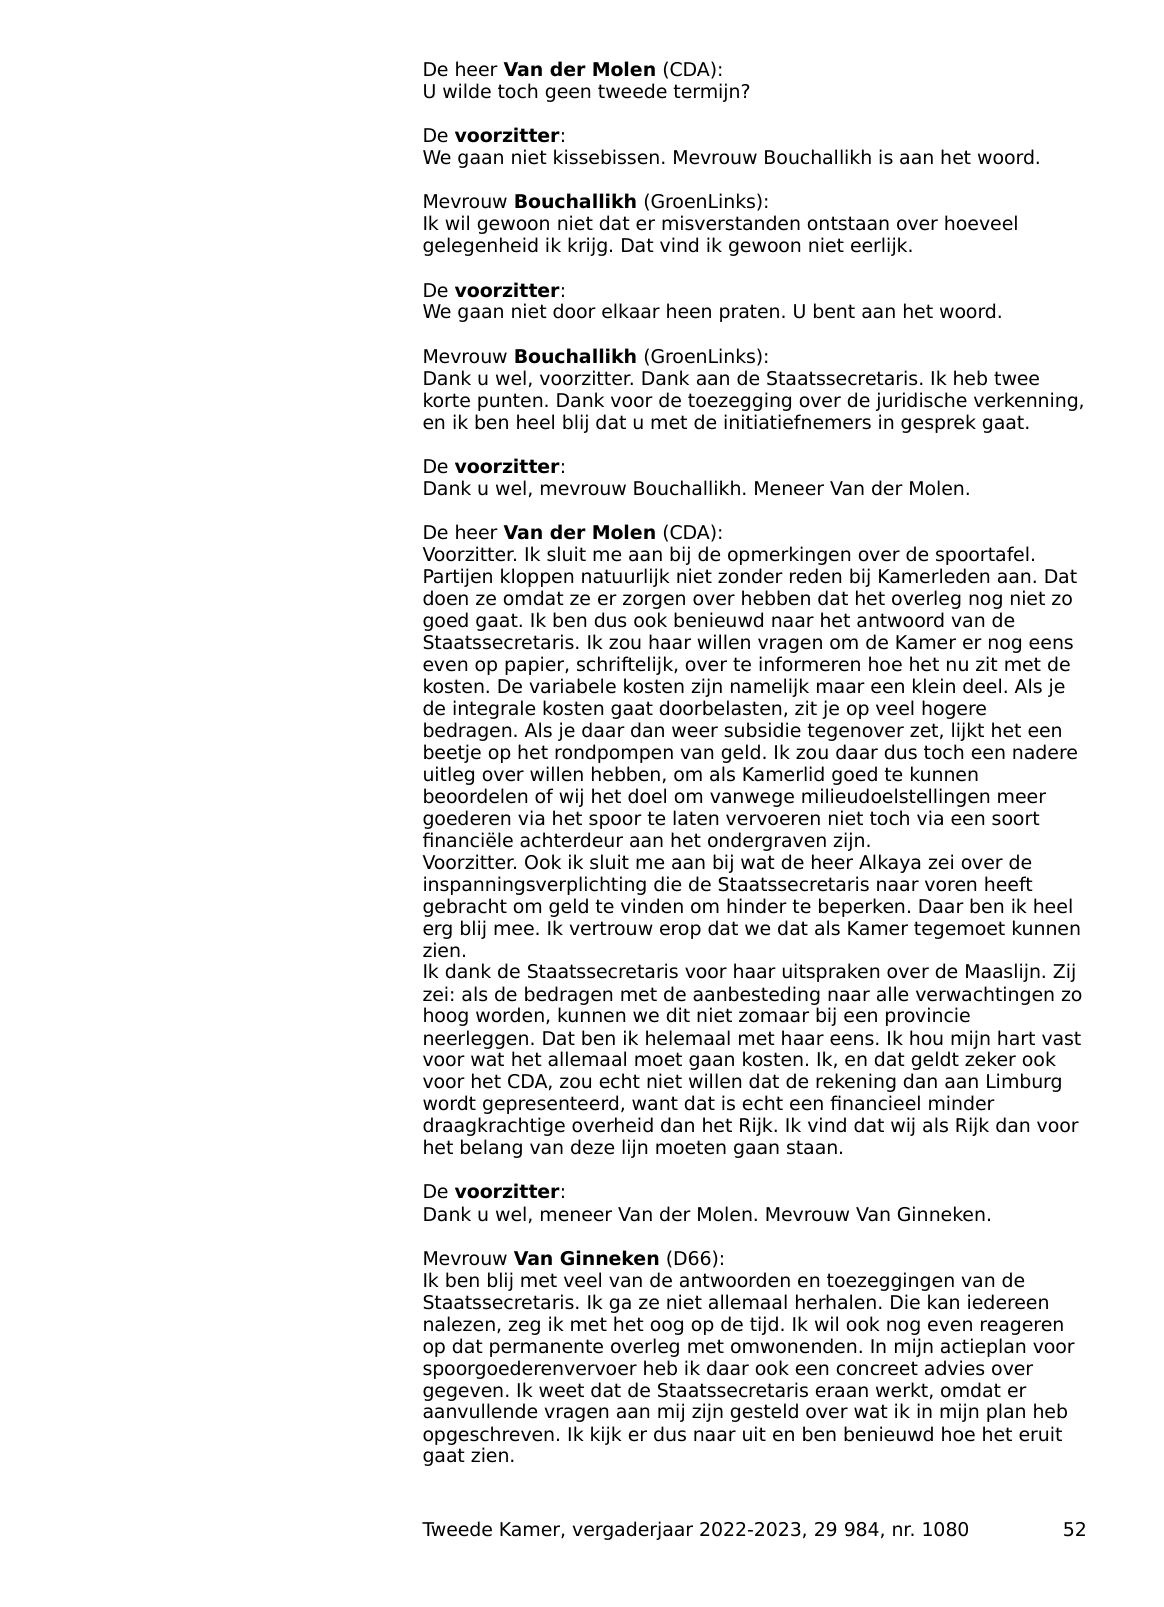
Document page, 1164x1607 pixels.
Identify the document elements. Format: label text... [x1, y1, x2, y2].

text Dank u wel, voorzitter. Dank aan de Staatssecretaris. Ik heb twee korte punten. Dank voor de toezegging over de juridische verkenning, en ik ben heel blij dat u met de initiatiefnemers in gesprek gaat. [422, 368, 1087, 433]
text Mevrouw Van Ginneken (D66): [422, 1248, 1087, 1269]
text Dank u wel, mevrouw Bouchallikh. Meneer Van der Molen. [422, 478, 1087, 500]
text Ik dank de Staatssecretaris voor haar uitspraken over de Maaslijn. Zij zei: als de bedragen met de aanbesteding naar alle verwachtingen zo hoog worden, kunnen we dit niet zomaar bij een provincie neerleggen. Dat ben ik helemaal met haar eens. Ik hou mijn hart vast voor wat het allemaal moet gaan kosten. Ik, en dat geldt zeker ook voor het CDA, zou echt niet willen dat de rekening dan aan Limburg wordt gepresenteerd, want dat is echt een financieel minder draagkrachtige overheid dan het Rijk. Ik vind dat wij als Rijk dan voor het belang van deze lijn moeten gaan staan. [422, 961, 1087, 1159]
text We gaan niet door elkaar heen praten. U bent aan het woord. [422, 301, 1087, 323]
text Mevrouw Bouchallikh (GroenLinks): [422, 191, 1087, 213]
text De voorzitter: [422, 125, 1087, 147]
text De heer Van der Molen (CDA): [422, 59, 1087, 81]
text De voorzitter: [422, 1181, 1087, 1203]
text De voorzitter: [422, 279, 1087, 301]
text Voorzitter. Ook ik sluit me aan bij wat de heer Alkaya zei over de inspanningsverplichting die de Staatssecretaris naar voren heeft gebracht om geld te vinden om hinder te beperken. Daar ben ik heel erg blij mee. Ik vertrouw erop dat we dat als Kamer tegemoet kunnen zien. [422, 852, 1087, 961]
text Mevrouw Bouchallikh (GroenLinks): [422, 346, 1087, 368]
text Ik ben blij met veel van de antwoorden en toezeggingen van de Staatssecretaris. Ik ga ze niet allemaal herhalen. Die kan iedereen nalezen, zeg ik met het oog op de tijd. Ik wil ook nog even reageren op dat permanente overleg met omwonenden. In mijn actieplan voor spoorgoederenvervoer heb ik daar ook een concreet advies over gegeven. Ik weet dat de Staatssecretaris eraan werkt, omdat er aanvullende vragen aan mij zijn gesteld over wat ik in mijn plan heb opgeschreven. Ik kijk er dus naar uit en ben benieuwd hoe het eruit gaat zien. [422, 1269, 1087, 1467]
text U wilde toch geen tweede termijn? [422, 81, 1087, 103]
text Voorzitter. Ik sluit me aan bij de opmerkingen over de spoortafel. Partijen kloppen natuurlijk niet zonder reden bij Kamerleden aan. Dat doen ze omdat ze er zorgen over hebben dat het overleg nog niet zo goed gaat. Ik ben dus ook benieuwd naar het antwoord van de Staatssecretaris. Ik zou haar willen vragen om de Kamer er nog eens even op papier, schriftelijk, over te informeren hoe het nu zit met de kosten. De variabele kosten zijn namelijk maar een klein deel. Als je de integrale kosten gaat doorbelasten, zit je op veel hogere bedragen. Als je daar dan weer subsidie tegenover zet, lijkt het een beetje op het rondpompen van geld. Ik zou daar dus toch een nadere uitleg over willen hebben, om als Kamerlid goed te kunnen beoordelen of wij het doel om vanwege milieudoelstellingen meer goederen via het spoor te laten vervoeren niet toch via een soort financiële achterdeur aan het ondergraven zijn. [422, 544, 1087, 852]
text We gaan niet kissebissen. Mevrouw Bouchallikh is aan het woord. [422, 147, 1087, 169]
text De heer Van der Molen (CDA): [422, 522, 1087, 544]
text Dank u wel, meneer Van der Molen. Mevrouw Van Ginneken. [422, 1203, 1087, 1225]
text Ik wil gewoon niet dat er misverstanden ontstaan over hoeveel gelegenheid ik krijg. Dat vind ik gewoon niet eerlijk. [422, 213, 1087, 257]
text De voorzitter: [422, 456, 1087, 478]
